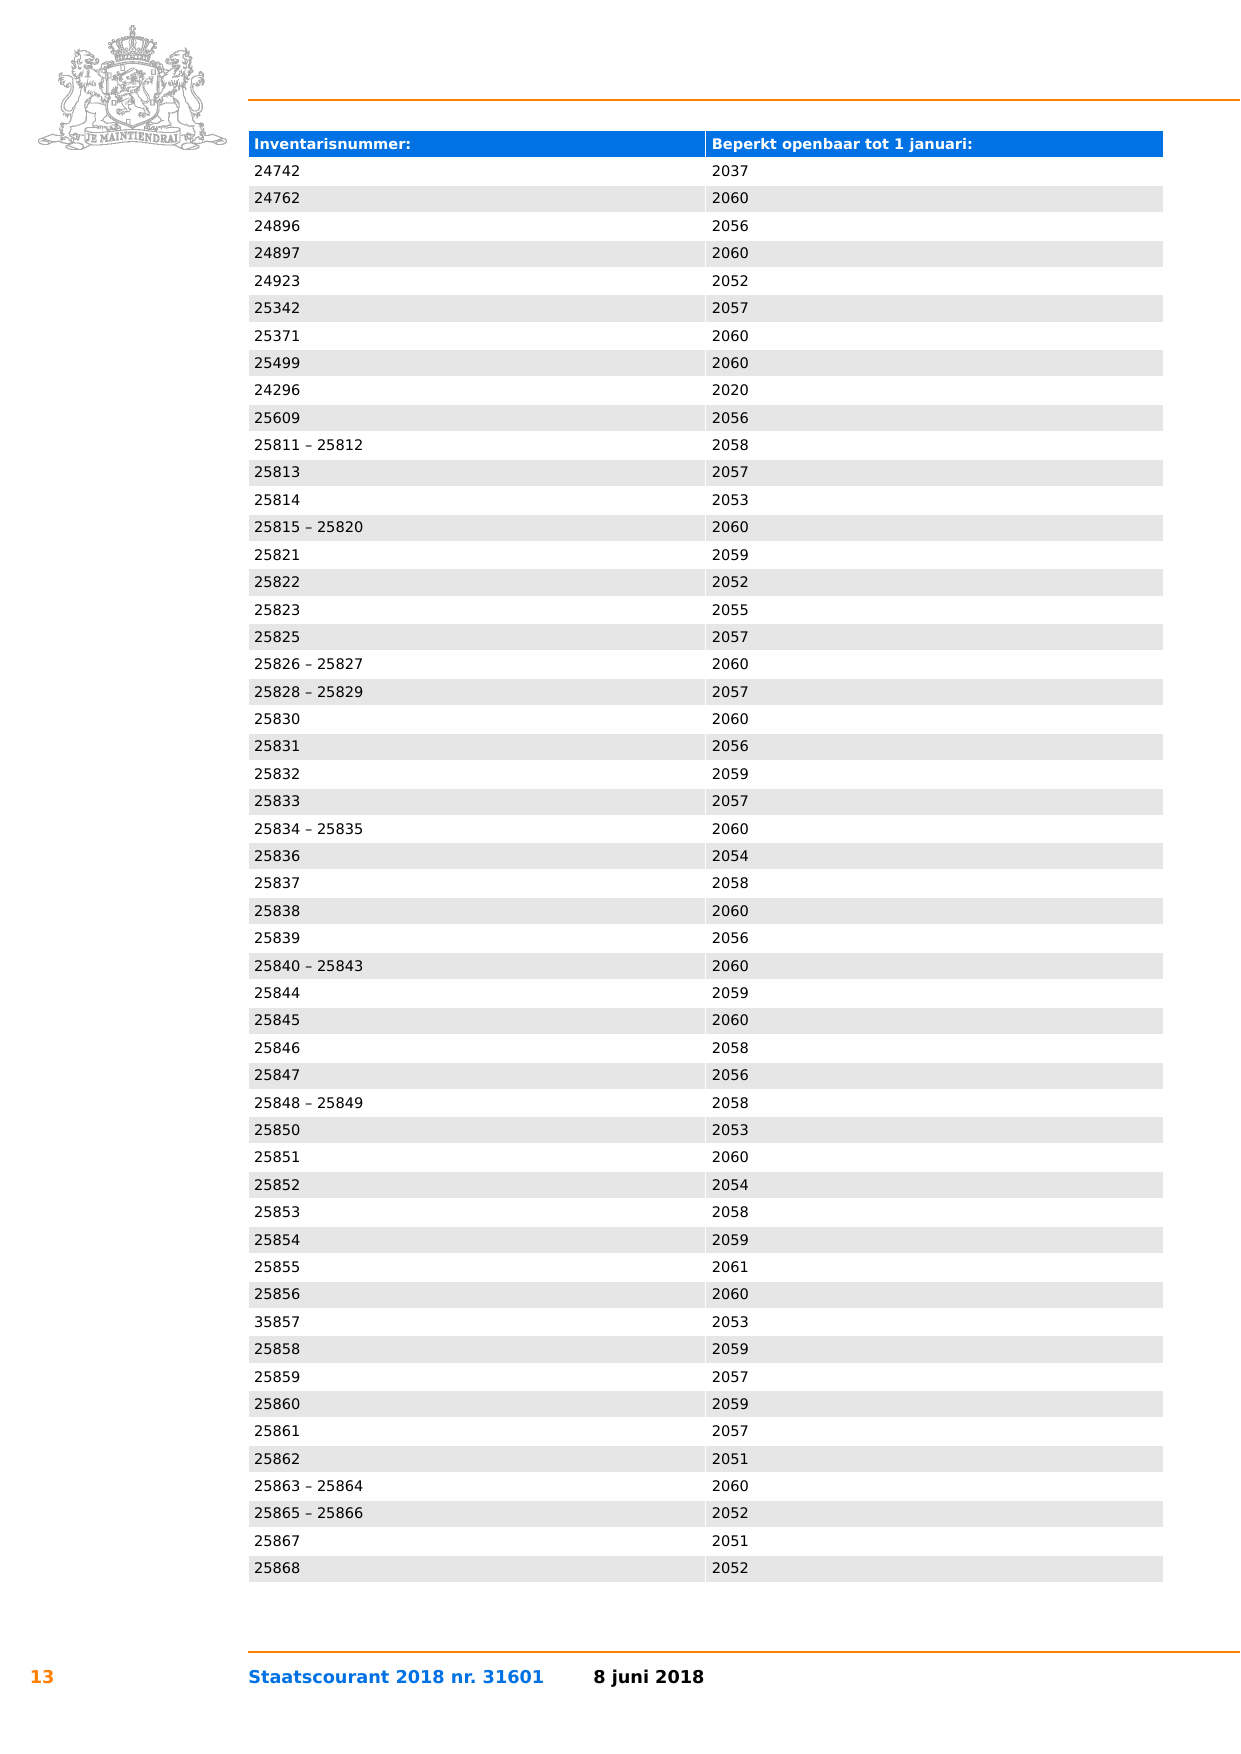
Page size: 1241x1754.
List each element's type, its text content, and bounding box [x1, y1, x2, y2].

table_cell 24742 [249, 158, 705, 185]
table_cell 25813 [249, 460, 705, 486]
table_cell 2060 [706, 706, 1163, 733]
table_cell 25854 [249, 1227, 705, 1253]
table_cell 25848 – 25849 [249, 1090, 705, 1116]
table_cell 25844 [249, 980, 705, 1007]
table_cell 2058 [706, 1199, 1163, 1226]
table_cell 2052 [706, 1501, 1163, 1527]
table_cell 2060 [706, 186, 1163, 212]
table_cell 25858 [249, 1336, 705, 1363]
table_cell 2055 [706, 597, 1163, 623]
table_cell 2056 [706, 1063, 1163, 1089]
table_cell 2060 [706, 1145, 1163, 1171]
table_cell 24762 [249, 186, 705, 212]
table_cell 25856 [249, 1282, 705, 1308]
table_cell 2058 [706, 1035, 1163, 1061]
table_cell 25834 – 25835 [249, 816, 705, 842]
table_cell 2057 [706, 1419, 1163, 1445]
table_cell 25342 [249, 295, 705, 322]
table_cell 2052 [706, 569, 1163, 596]
table_cell 2060 [706, 323, 1163, 349]
table_cell 2059 [706, 980, 1163, 1007]
table_cell 25847 [249, 1063, 705, 1089]
table_cell 24896 [249, 213, 705, 239]
table_cell 2058 [706, 1090, 1163, 1116]
table_cell 2060 [706, 816, 1163, 842]
table_cell 24923 [249, 268, 705, 294]
table_cell 25852 [249, 1172, 705, 1198]
table_cell 2059 [706, 1391, 1163, 1417]
table_cell 25839 [249, 925, 705, 952]
table_cell 2053 [706, 1117, 1163, 1143]
table_cell 25840 – 25843 [249, 953, 705, 979]
table_cell 25815 – 25820 [249, 515, 705, 541]
table_cell 2056 [706, 405, 1163, 431]
table_cell 2057 [706, 460, 1163, 486]
table_cell 2060 [706, 1282, 1163, 1308]
table_cell 25867 [249, 1528, 705, 1554]
table_cell 25855 [249, 1254, 705, 1281]
table_cell 2059 [706, 1336, 1163, 1363]
table_cell 24897 [249, 241, 705, 267]
table_cell 2057 [706, 295, 1163, 322]
table_cell 2060 [706, 651, 1163, 678]
table_cell 25846 [249, 1035, 705, 1061]
table_cell 25859 [249, 1364, 705, 1390]
table_cell 25836 [249, 843, 705, 869]
table_header Beperkt openbaar tot 1 januari: [706, 131, 1163, 157]
table_cell 2052 [706, 1556, 1163, 1582]
table_cell 2060 [706, 1008, 1163, 1034]
table_cell 2056 [706, 734, 1163, 760]
table_cell 25865 – 25866 [249, 1501, 705, 1527]
table_cell 25823 [249, 597, 705, 623]
table_cell 25845 [249, 1008, 705, 1034]
table_cell 2057 [706, 789, 1163, 815]
table_cell 2051 [706, 1528, 1163, 1554]
table_cell 25837 [249, 871, 705, 897]
table_cell 25850 [249, 1117, 705, 1143]
table_cell 2051 [706, 1446, 1163, 1472]
table_cell 2057 [706, 679, 1163, 705]
table_cell 2057 [706, 1364, 1163, 1390]
table_cell 25814 [249, 487, 705, 513]
table_cell 2060 [706, 1473, 1163, 1500]
table_cell 2057 [706, 624, 1163, 650]
table_cell 2058 [706, 432, 1163, 459]
table_cell 25831 [249, 734, 705, 760]
table_cell 25826 – 25827 [249, 651, 705, 678]
table_cell 25833 [249, 789, 705, 815]
table_cell 2059 [706, 542, 1163, 568]
picture [38, 25, 227, 150]
table_cell 2037 [706, 158, 1163, 185]
table_cell 25863 – 25864 [249, 1473, 705, 1500]
table_cell 25371 [249, 323, 705, 349]
table_cell 2059 [706, 761, 1163, 787]
table_cell 25609 [249, 405, 705, 431]
table_cell 25811 – 25812 [249, 432, 705, 459]
table_cell 2060 [706, 898, 1163, 924]
table_cell 2058 [706, 871, 1163, 897]
table_cell 2059 [706, 1227, 1163, 1253]
table_cell 2060 [706, 515, 1163, 541]
table_cell 2053 [706, 1309, 1163, 1335]
table_cell 25828 – 25829 [249, 679, 705, 705]
table_cell 25853 [249, 1199, 705, 1226]
table_cell 2020 [706, 378, 1163, 404]
table_cell 25861 [249, 1419, 705, 1445]
table_cell 24296 [249, 378, 705, 404]
table_cell 25832 [249, 761, 705, 787]
table_cell 2060 [706, 241, 1163, 267]
table_cell 25499 [249, 350, 705, 376]
table_cell 35857 [249, 1309, 705, 1335]
table_cell 25830 [249, 706, 705, 733]
table_cell 2056 [706, 213, 1163, 239]
table_cell 25860 [249, 1391, 705, 1417]
table_cell 2061 [706, 1254, 1163, 1281]
table_cell 25862 [249, 1446, 705, 1472]
table_cell 2060 [706, 953, 1163, 979]
table_cell 2054 [706, 843, 1163, 869]
table_cell 25822 [249, 569, 705, 596]
table_cell 2060 [706, 350, 1163, 376]
table_cell 25821 [249, 542, 705, 568]
table_cell 25825 [249, 624, 705, 650]
table_header Inventarisnummer: [249, 131, 705, 157]
table_cell 2052 [706, 268, 1163, 294]
table_cell 25851 [249, 1145, 705, 1171]
table_cell 2056 [706, 925, 1163, 952]
table_cell 2053 [706, 487, 1163, 513]
table_cell 25868 [249, 1556, 705, 1582]
table_cell 25838 [249, 898, 705, 924]
table_cell 2054 [706, 1172, 1163, 1198]
